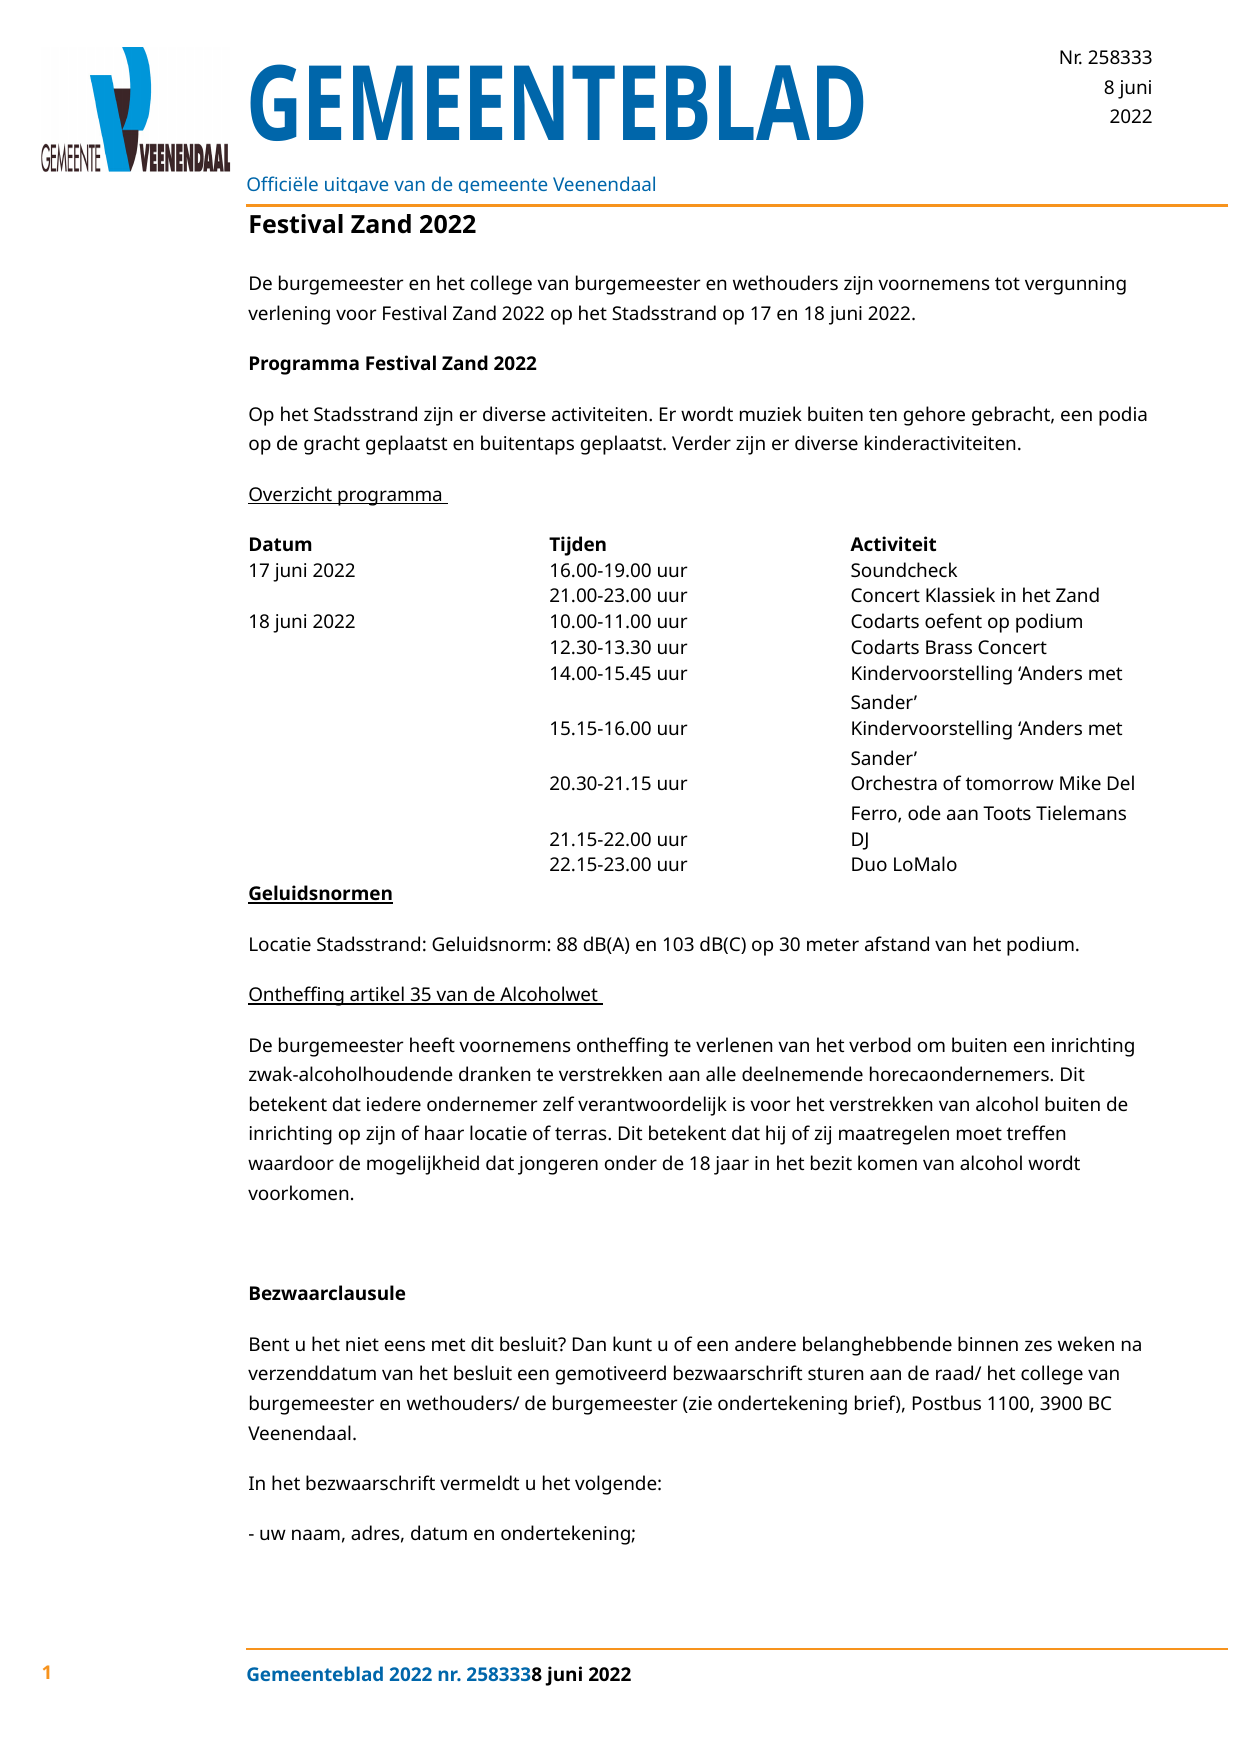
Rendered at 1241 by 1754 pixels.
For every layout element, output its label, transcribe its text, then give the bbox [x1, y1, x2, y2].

picture [123, 47, 231, 172]
table_header Tijden [549, 531, 850, 557]
table_cell 16.00-19.00 uur [549, 557, 850, 583]
table_cell 10.00-11.00 uur [549, 609, 850, 634]
table_cell [248, 660, 549, 715]
table_cell 22.15-23.00 uur [549, 852, 850, 877]
table_cell 15.15-16.00 uur [549, 715, 850, 771]
table_cell 12.30-13.30 uur [549, 634, 850, 660]
text In het bezwaarschrift vermeldt u het volgende: [248, 1470, 1152, 1496]
table_cell 17 juni 2022 [248, 557, 549, 583]
table_cell Soundcheck [850, 557, 1152, 583]
table_cell 20.30-21.15 uur [549, 771, 850, 826]
text Programma Festival Zand 2022 [248, 350, 1152, 376]
text Locatie Stadsstrand: Geluidsnorm: 88 dB(A) en 103 dB(C) op 30 meter afstand van het podium. [248, 931, 1152, 957]
text Ontheffing artikel 35 van de Alcoholwet [248, 981, 1152, 1007]
table_cell 18 juni 2022 [248, 609, 549, 634]
table_cell 21.00-23.00 uur [549, 583, 850, 608]
table_cell Kindervoorstelling ‘Anders met Sander’ [850, 660, 1152, 715]
table_cell 21.15-22.00 uur [549, 826, 850, 852]
table_cell Duo LoMalo [850, 852, 1152, 877]
table_cell [248, 634, 549, 660]
text Festival Zand 2022 [248, 207, 1152, 241]
table_cell [248, 715, 549, 771]
table_cell Codarts Brass Concert [850, 634, 1152, 660]
text - uw naam, adres, datum en ondertekening; [248, 1521, 1152, 1546]
table_cell Codarts oefent op podium [850, 609, 1152, 634]
text Bezwaarclausule [248, 1281, 1152, 1306]
text Geluidsnormen [248, 881, 1152, 906]
table_cell DJ [850, 826, 1152, 852]
table_cell [248, 771, 549, 826]
text Bent u het niet eens met dit besluit? Dan kunt u of een andere belanghebbende binnen zes weken na verzenddatum van het besluit een gemotiveerd bezwaarschrift sturen aan de raad/ het college van burgemeester en wethouders/ de burgemeester (zie ondertekening brief), Postbus 1100, 3900 BC Veenendaal. [248, 1331, 1152, 1445]
table_cell Kindervoorstelling ‘Anders met Sander’ [850, 715, 1152, 771]
table_cell [248, 583, 549, 608]
text Op het Stadsstrand zijn er diverse activiteiten. Er wordt muziek buiten ten gehore gebracht, een podia op de gracht geplaatst en buitentaps geplaatst. Verder zijn er diverse kinderactiviteiten. [248, 401, 1152, 456]
picture [41, 47, 130, 172]
table_cell Concert Klassiek in het Zand [850, 583, 1152, 608]
text Overzicht programma [248, 481, 1152, 506]
text De burgemeester en het college van burgemeester en wethouders zijn voornemens tot vergunning verlening voor Festival Zand 2022 op het Stadsstrand op 17 en 18 juni 2022. [248, 270, 1152, 326]
table_cell 14.00-15.45 uur [549, 660, 850, 715]
table_cell [248, 826, 549, 852]
table_header Datum [248, 531, 549, 557]
table_cell Orchestra of tomorrow Mike Del Ferro, ode aan Toots Tielemans [850, 771, 1152, 826]
text De burgemeester heeft voornemens ontheffing te verlenen van het verbod om buiten een inrichting zwak-alcoholhoudende dranken te verstrekken aan alle deelnemende horecaondernemers. Dit betekent dat iedere ondernemer zelf verantwoordelijk is voor het verstrekken van alcohol buiten de inrichting op zijn of haar locatie of terras. Dit betekent dat hij of zij maatregelen moet treffen waardoor de mogelijkheid dat jongeren onder de 18 jaar in het bezit komen van alcohol wordt voorkomen. [248, 1032, 1152, 1205]
table_header Activiteit [850, 531, 1152, 557]
table_cell [248, 852, 549, 877]
